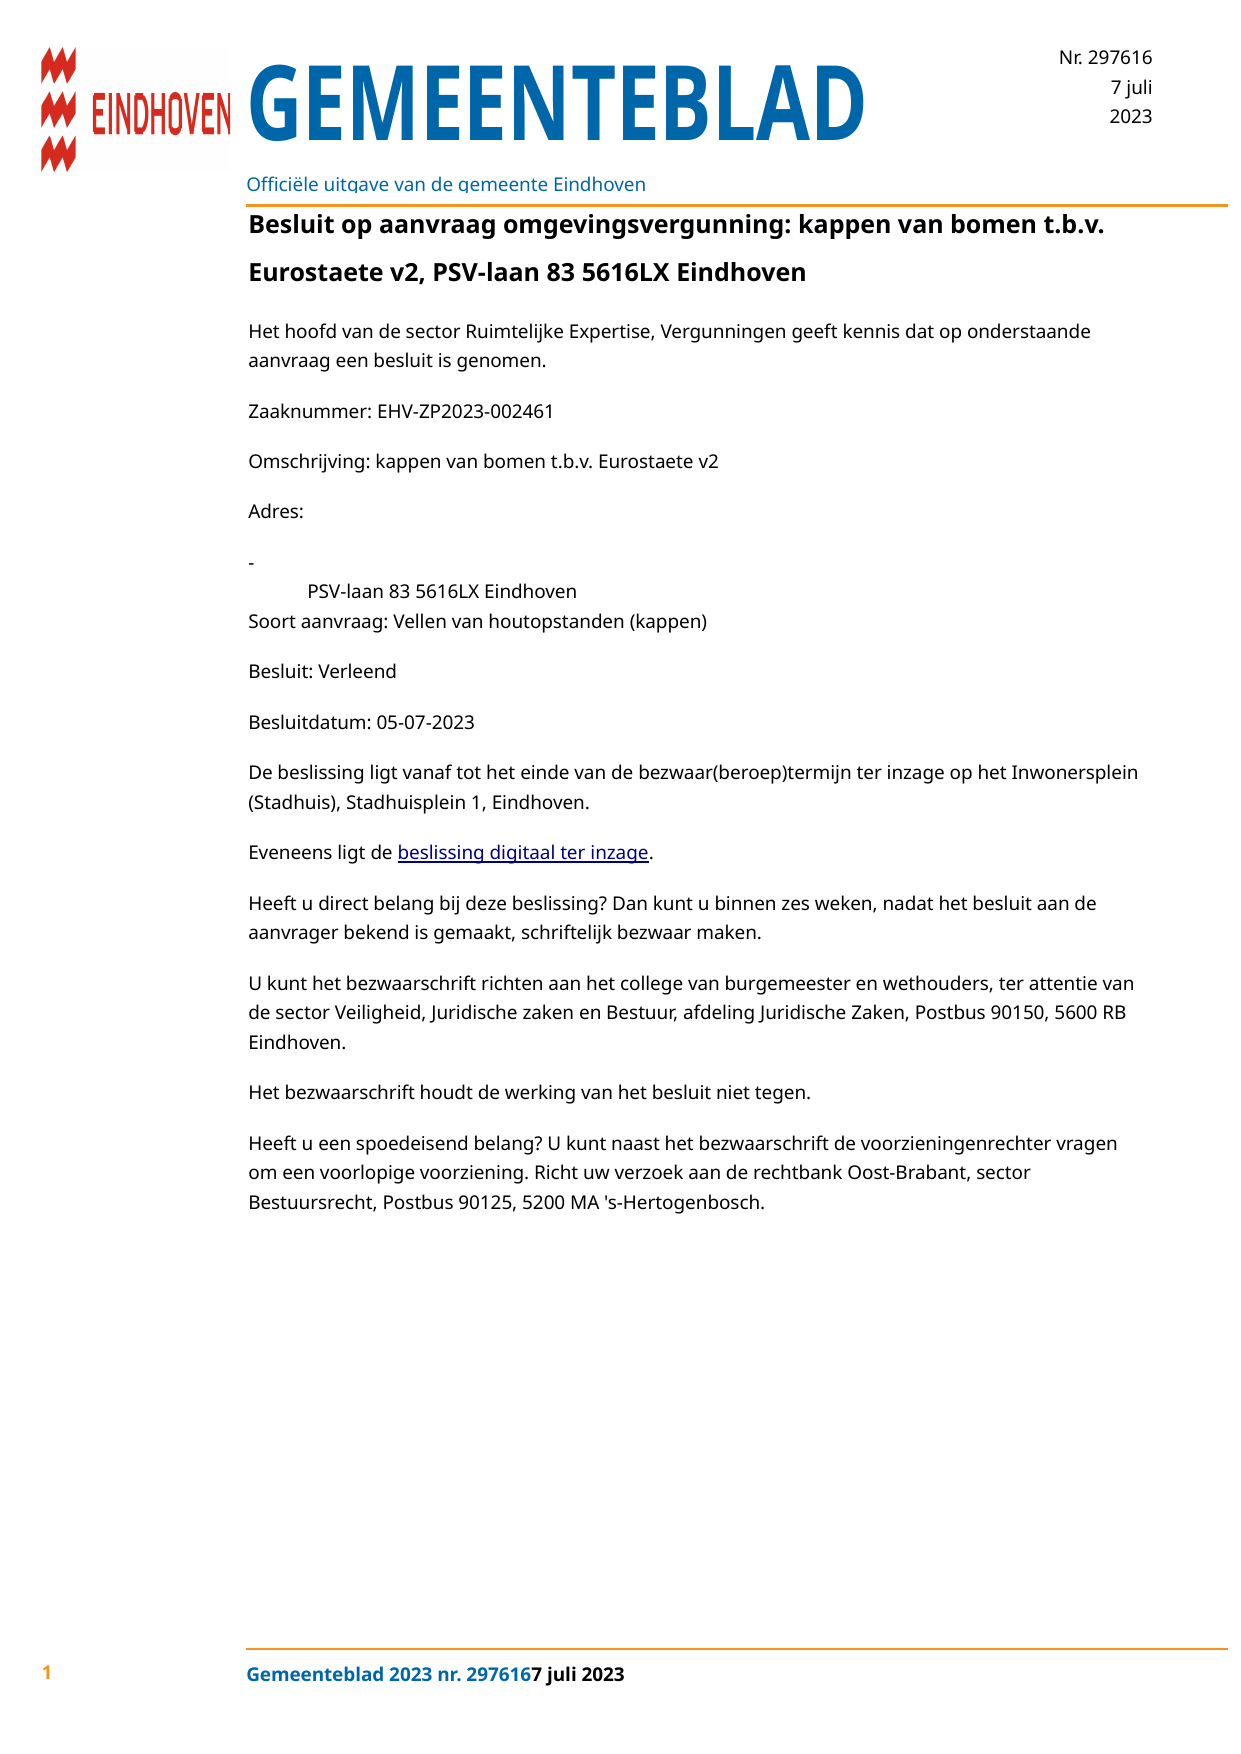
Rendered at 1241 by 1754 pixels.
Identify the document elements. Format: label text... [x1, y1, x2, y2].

text Besluit: Verleend [248, 659, 1152, 684]
text Heeft u direct belang bij deze beslissing? Dan kunt u binnen zes weken, nadat het besluit aan de aanvrager bekend is gemaakt, schriftelijk bezwaar maken. [248, 890, 1152, 945]
text Eveneens ligt de beslissing digitaal ter inzage. [248, 839, 1152, 865]
text Het bezwaarschrift houdt de werking van het besluit niet tegen. [248, 1079, 1152, 1105]
text Omschrijving: kappen van bomen t.b.v. Eurostaete v2 [248, 448, 1152, 474]
text Zaaknummer: EHV-ZP2023-002461 [248, 398, 1152, 424]
text U kunt het bezwaarschrift richten aan het college van burgemeester en wethouders, ter attentie van de sector Veiligheid, Juridische zaken en Bestuur, afdeling Juridische Zaken, Postbus 90150, 5600 RB Eindhoven. [248, 970, 1152, 1055]
text Soort aanvraag: Vellen van houtopstanden (kappen) [248, 608, 1152, 634]
text De beslissing ligt vanaf tot het einde van de bezwaar(beroep)termijn ter inzage op het Inwonersplein (Stadhuis), Stadhuisplein 1, Eindhoven. [248, 759, 1152, 815]
list PSV-laan 83 5616LX Eindhoven [248, 579, 1152, 604]
text Adres: [248, 499, 1152, 524]
text Het hoofd van de sector Ruimtelijke Expertise, Vergunningen geeft kennis dat op onderstaande aanvraag een besluit is genomen. [248, 318, 1152, 373]
text Besluitdatum: 05-07-2023 [248, 709, 1152, 735]
text Heeft u een spoedeisend belang? U kunt naast het bezwaarschrift de voorzieningenrechter vragen om een voorlopige voorziening. Richt uw verzoek aan de rechtbank Oost-Brabant, sector Bestuursrecht, Postbus 90125, 5200 MA 's-Hertogenbosch. [248, 1130, 1152, 1215]
picture [41, 47, 231, 172]
text Besluit op aanvraag omgevingsvergunning: kappen van bomen t.b.v. Eurostaete v2, PSV-laan 83 5616LX Eindhoven [248, 207, 1152, 288]
